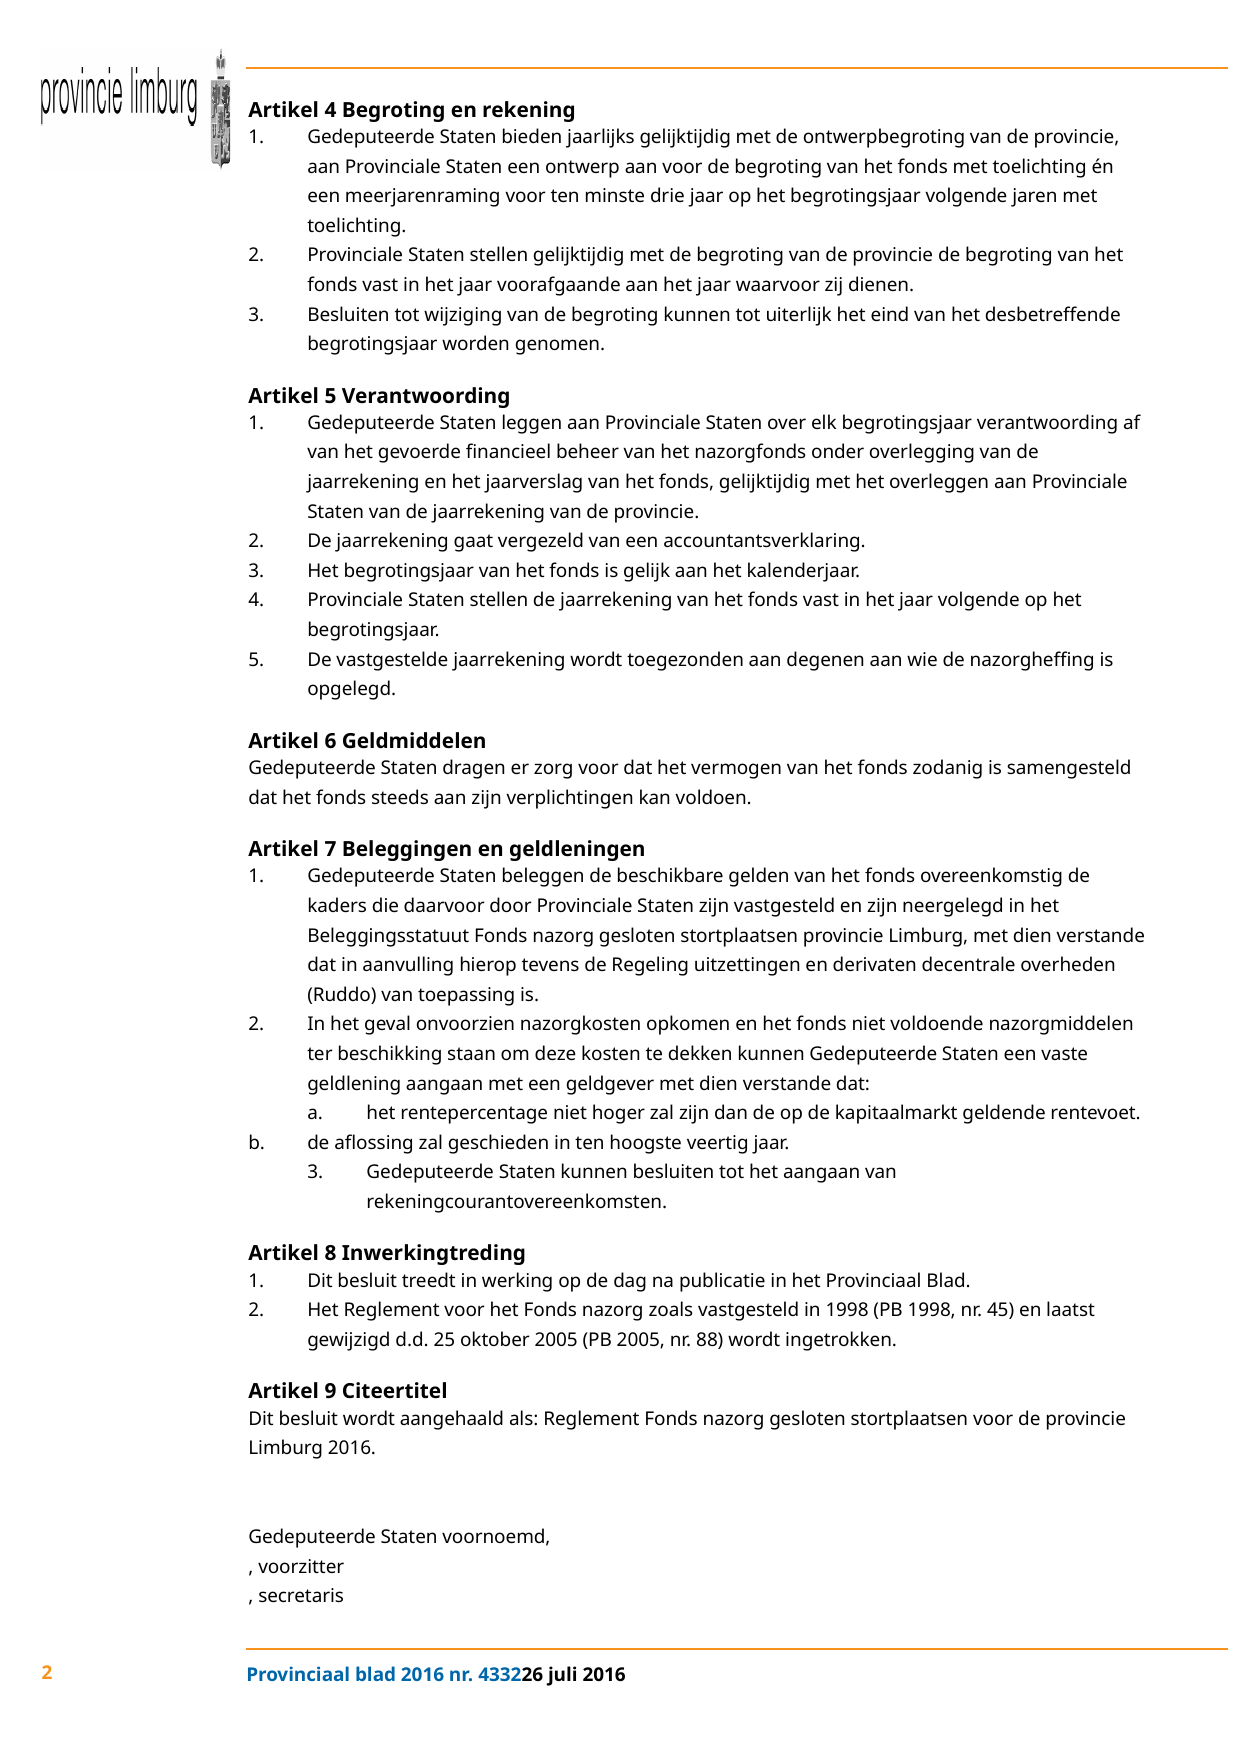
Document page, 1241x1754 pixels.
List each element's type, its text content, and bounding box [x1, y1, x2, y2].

list Provinciale Staten stellen gelijktijdig met de begroting van de provincie de begroting van het fonds vast in het jaar voorafgaande aan het jaar waarvoor zij dienen. [248, 242, 1152, 297]
list Gedeputeerde Staten beleggen de beschikbare gelden van het fonds overeenkomstig de kaders die daarvoor door Provinciale Staten zijn vastgesteld en zijn neergelegd in het Beleggingsstatuut Fonds nazorg gesloten stortplaatsen provincie Limburg, met dien verstande dat in aanvulling hierop tevens de Regeling uitzettingen en derivaten decentrale overheden (Ruddo) van toepassing is. [248, 863, 1152, 1007]
text Gedeputeerde Staten voornoemd, [248, 1523, 1152, 1549]
text Artikel 7 Beleggingen en geldleningen [248, 834, 1152, 863]
list Besluiten tot wijziging van de begroting kunnen tot uiterlijk het eind van het desbetreffende begrotingsjaar worden genomen. [248, 301, 1152, 356]
list Provinciale Staten stellen de jaarrekening van het fonds vast in het jaar volgende op het begrotingsjaar. [248, 587, 1152, 642]
text Artikel 6 Geldmiddelen [248, 726, 1152, 754]
list Gedeputeerde Staten kunnen besluiten tot het aangaan van rekeningcourantovereenkomsten. [307, 1158, 1152, 1214]
text Artikel 9 Citeertitel [248, 1377, 1152, 1405]
text Artikel 8 Inwerkingtreding [248, 1238, 1152, 1267]
list De jaarrekening gaat vergezeld van een accountantsverklaring. [248, 527, 1152, 553]
text Artikel 4 Begroting en rekening [248, 95, 1152, 123]
text Gedeputeerde Staten dragen er zorg voor dat het vermogen van het fonds zodanig is samengesteld dat het fonds steeds aan zijn verplichtingen kan voldoen. [248, 754, 1152, 809]
list In het geval onvoorzien nazorgkosten opkomen en het fonds niet voldoende nazorgmiddelen ter beschikking staan om deze kosten te dekken kunnen Gedeputeerde Staten een vaste geldlening aangaan met een geldgever met dien verstande dat: [248, 1011, 1152, 1096]
list Dit besluit treedt in werking op de dag na publicatie in het Provinciaal Blad. [248, 1267, 1152, 1293]
text Dit besluit wordt aangehaald als: Reglement Fonds nazorg gesloten stortplaatsen voor de provincie Limburg 2016. [248, 1405, 1152, 1460]
list De vastgestelde jaarrekening wordt toegezonden aan degenen aan wie de nazorgheffing is opgelegd. [248, 646, 1152, 701]
text Artikel 5 Verantwoording [248, 381, 1152, 409]
list Het Reglement voor het Fonds nazorg zoals vastgesteld in 1998 (PB 1998, nr. 45) en laatst gewijzigd d.d. 25 oktober 2005 (PB 2005, nr. 88) wordt ingetrokken. [248, 1297, 1152, 1352]
text , secretaris [248, 1582, 1152, 1608]
list Gedeputeerde Staten bieden jaarlijks gelijktijdig met de ontwerpbegroting van de provincie, aan Provinciale Staten een ontwerp aan voor de begroting van het fonds met toelichting én een meerjarenraming voor ten minste drie jaar op het begrotingsjaar volgende jaren met toelichting. [248, 123, 1152, 238]
list het rentepercentage niet hoger zal zijn dan de op de kapitaalmarkt geldende rentevoet. [307, 1099, 1152, 1125]
picture [41, 47, 231, 172]
list Het begrotingsjaar van het fonds is gelijk aan het kalenderjaar. [248, 557, 1152, 583]
text , voorzitter [248, 1553, 1152, 1579]
list Gedeputeerde Staten leggen aan Provinciale Staten over elk begrotingsjaar verantwoording af van het gevoerde financieel beheer van het nazorgfonds onder overlegging van de jaarrekening en het jaarverslag van het fonds, gelijktijdig met het overleggen aan Provinciale Staten van de jaarrekening van de provincie. [248, 409, 1152, 524]
list de aflossing zal geschieden in ten hoogste veertig jaar. [248, 1129, 1152, 1155]
